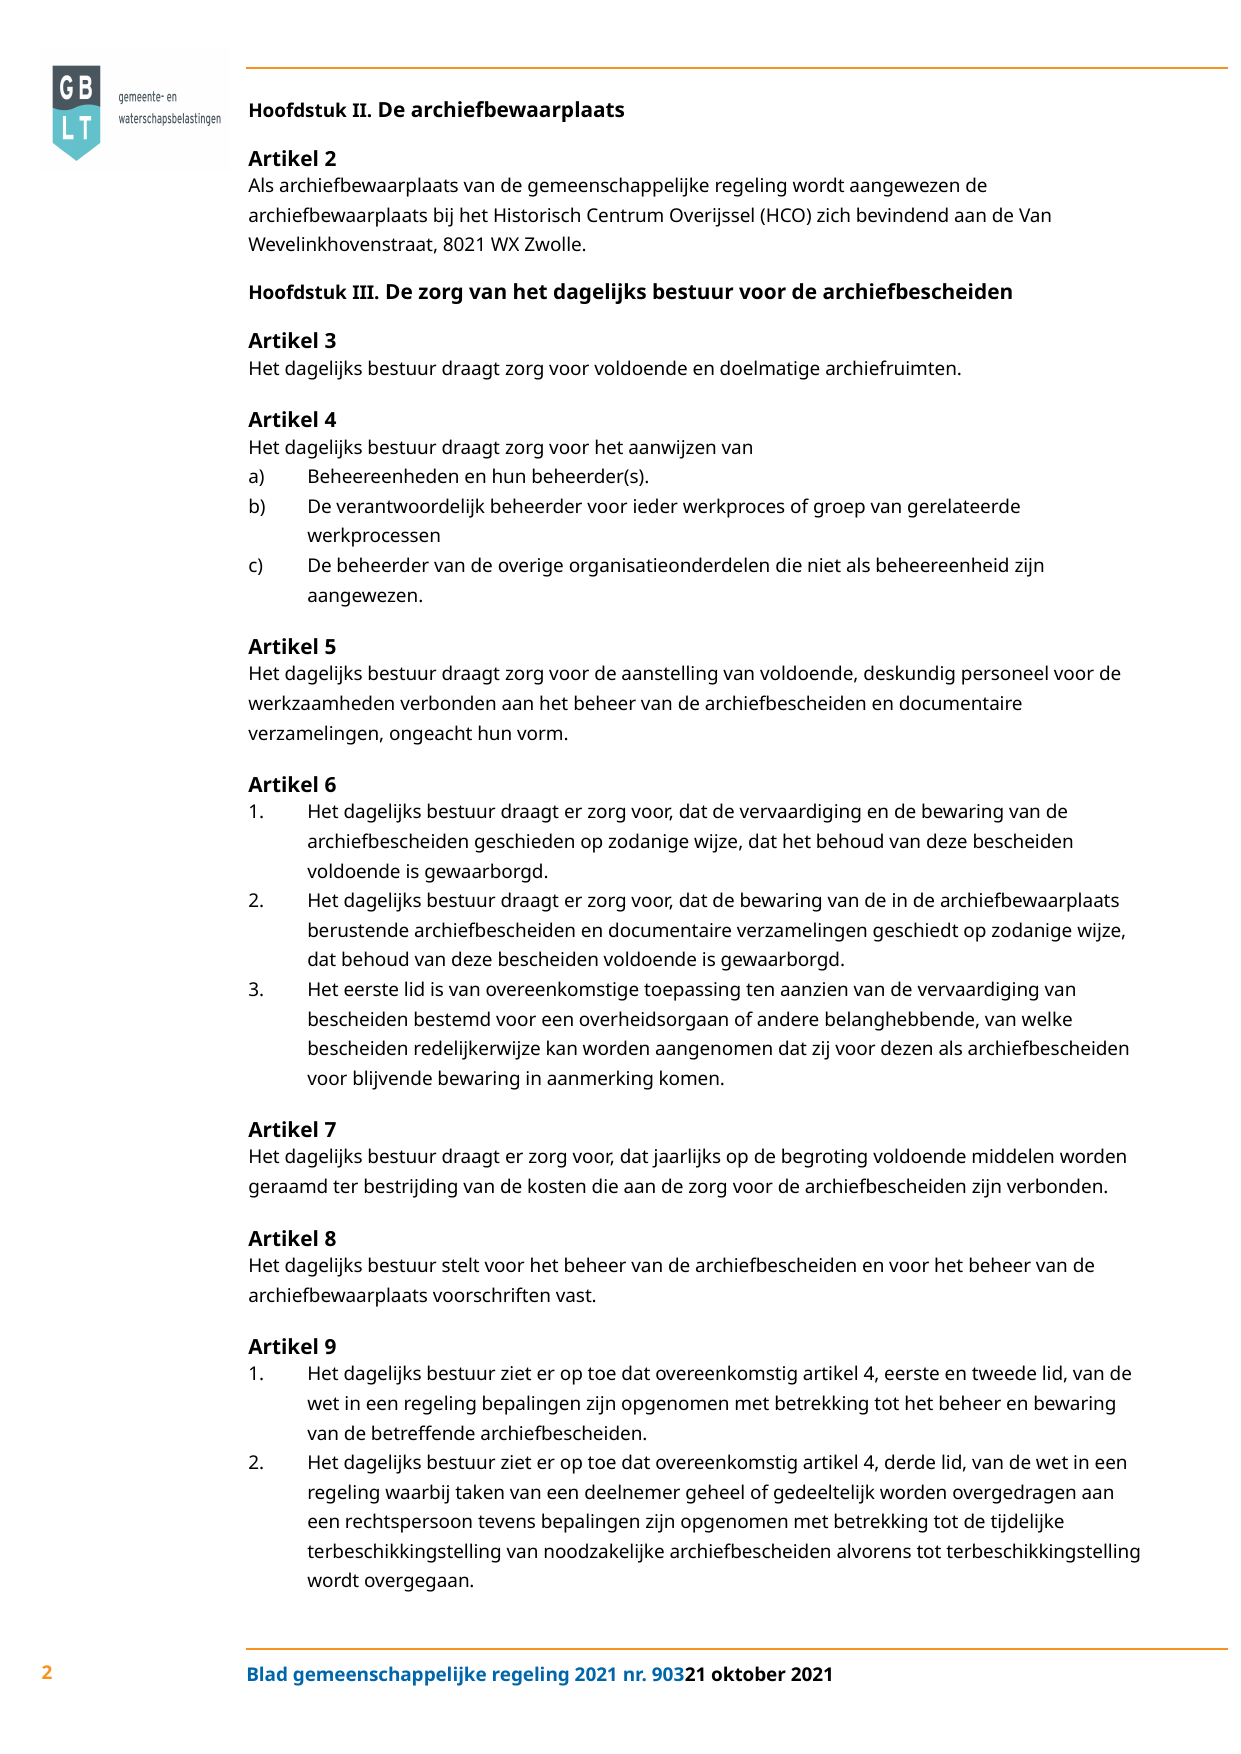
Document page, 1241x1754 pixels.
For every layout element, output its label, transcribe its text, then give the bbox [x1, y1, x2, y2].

text Het dagelijks bestuur draagt zorg voor voldoende en doelmatige archiefruimten. [248, 355, 1152, 381]
list De beheerder van de overige organisatieonderdelen die niet als beheereenheid zijn aangewezen. [248, 552, 1152, 607]
text Artikel 8 [248, 1224, 1152, 1252]
list Het dagelijks bestuur ziet er op toe dat overeenkomstig artikel 4, eerste en tweede lid, van de wet in een regeling bepalingen zijn opgenomen met betrekking tot het beheer en bewaring van de betreffende archiefbescheiden. [248, 1361, 1152, 1446]
text Het dagelijks bestuur draagt zorg voor het aanwijzen van [248, 434, 1152, 459]
list Beheereenheden en hun beheerder(s). [248, 463, 1152, 489]
text Artikel 4 [248, 405, 1152, 434]
text Artikel 5 [248, 632, 1152, 661]
text Artikel 6 [248, 770, 1152, 799]
text Als archiefbewaarplaats van de gemeenschappelijke regeling wordt aangewezen de archiefbewaarplaats bij het Historisch Centrum Overijssel (HCO) zich bevindend aan de Van Wevelinkhovenstraat, 8021 WX Zwolle. [248, 172, 1152, 257]
list Het dagelijks bestuur draagt er zorg voor, dat de vervaardiging en de bewaring van de archiefbescheiden geschieden op zodanige wijze, dat het behoud van deze bescheiden voldoende is gewaarborgd. [248, 799, 1152, 883]
text Artikel 9 [248, 1332, 1152, 1361]
text Hoofdstuk II. De archiefbewaarplaats [248, 95, 1152, 123]
text Hoofdstuk III. De zorg van het dagelijks bestuur voor de archiefbescheiden [248, 277, 1152, 306]
text Het dagelijks bestuur draagt er zorg voor, dat jaarlijks op de begroting voldoende middelen worden geraamd ter bestrijding van de kosten die aan de zorg voor de archiefbescheiden zijn verbonden. [248, 1144, 1152, 1199]
text Het dagelijks bestuur stelt voor het beheer van de archiefbescheiden en voor het beheer van de archiefbewaarplaats voorschriften vast. [248, 1252, 1152, 1307]
list Het eerste lid is van overeenkomstige toepassing ten aanzien van de vervaardiging van bescheiden bestemd voor een overheidsorgaan of andere belanghebbende, van welke bescheiden redelijkerwijze kan worden aangenomen dat zij voor dezen als archiefbescheiden voor blijvende bewaring in aanmerking komen. [248, 976, 1152, 1091]
text Het dagelijks bestuur draagt zorg voor de aanstelling van voldoende, deskundig personeel voor de werkzaamheden verbonden aan het beheer van de archiefbescheiden en documentaire verzamelingen, ongeacht hun vorm. [248, 661, 1152, 746]
text Artikel 3 [248, 327, 1152, 355]
list Het dagelijks bestuur ziet er op toe dat overeenkomstig artikel 4, derde lid, van de wet in een regeling waarbij taken van een deelnemer geheel of gedeeltelijk worden overgedragen aan een rechtspersoon tevens bepalingen zijn opgenomen met betrekking tot de tijdelijke terbeschikkingstelling van noodzakelijke archiefbescheiden alvorens tot terbeschikkingstelling wordt overgegaan. [248, 1449, 1152, 1593]
picture [41, 47, 231, 172]
list Het dagelijks bestuur draagt er zorg voor, dat de bewaring van de in de archiefbewaarplaats berustende archiefbescheiden en documentaire verzamelingen geschiedt op zodanige wijze, dat behoud van deze bescheiden voldoende is gewaarborgd. [248, 887, 1152, 972]
list De verantwoordelijk beheerder voor ieder werkproces of groep van gerelateerde werkprocessen [248, 493, 1152, 548]
text Artikel 2 [248, 144, 1152, 172]
text Artikel 7 [248, 1115, 1152, 1144]
